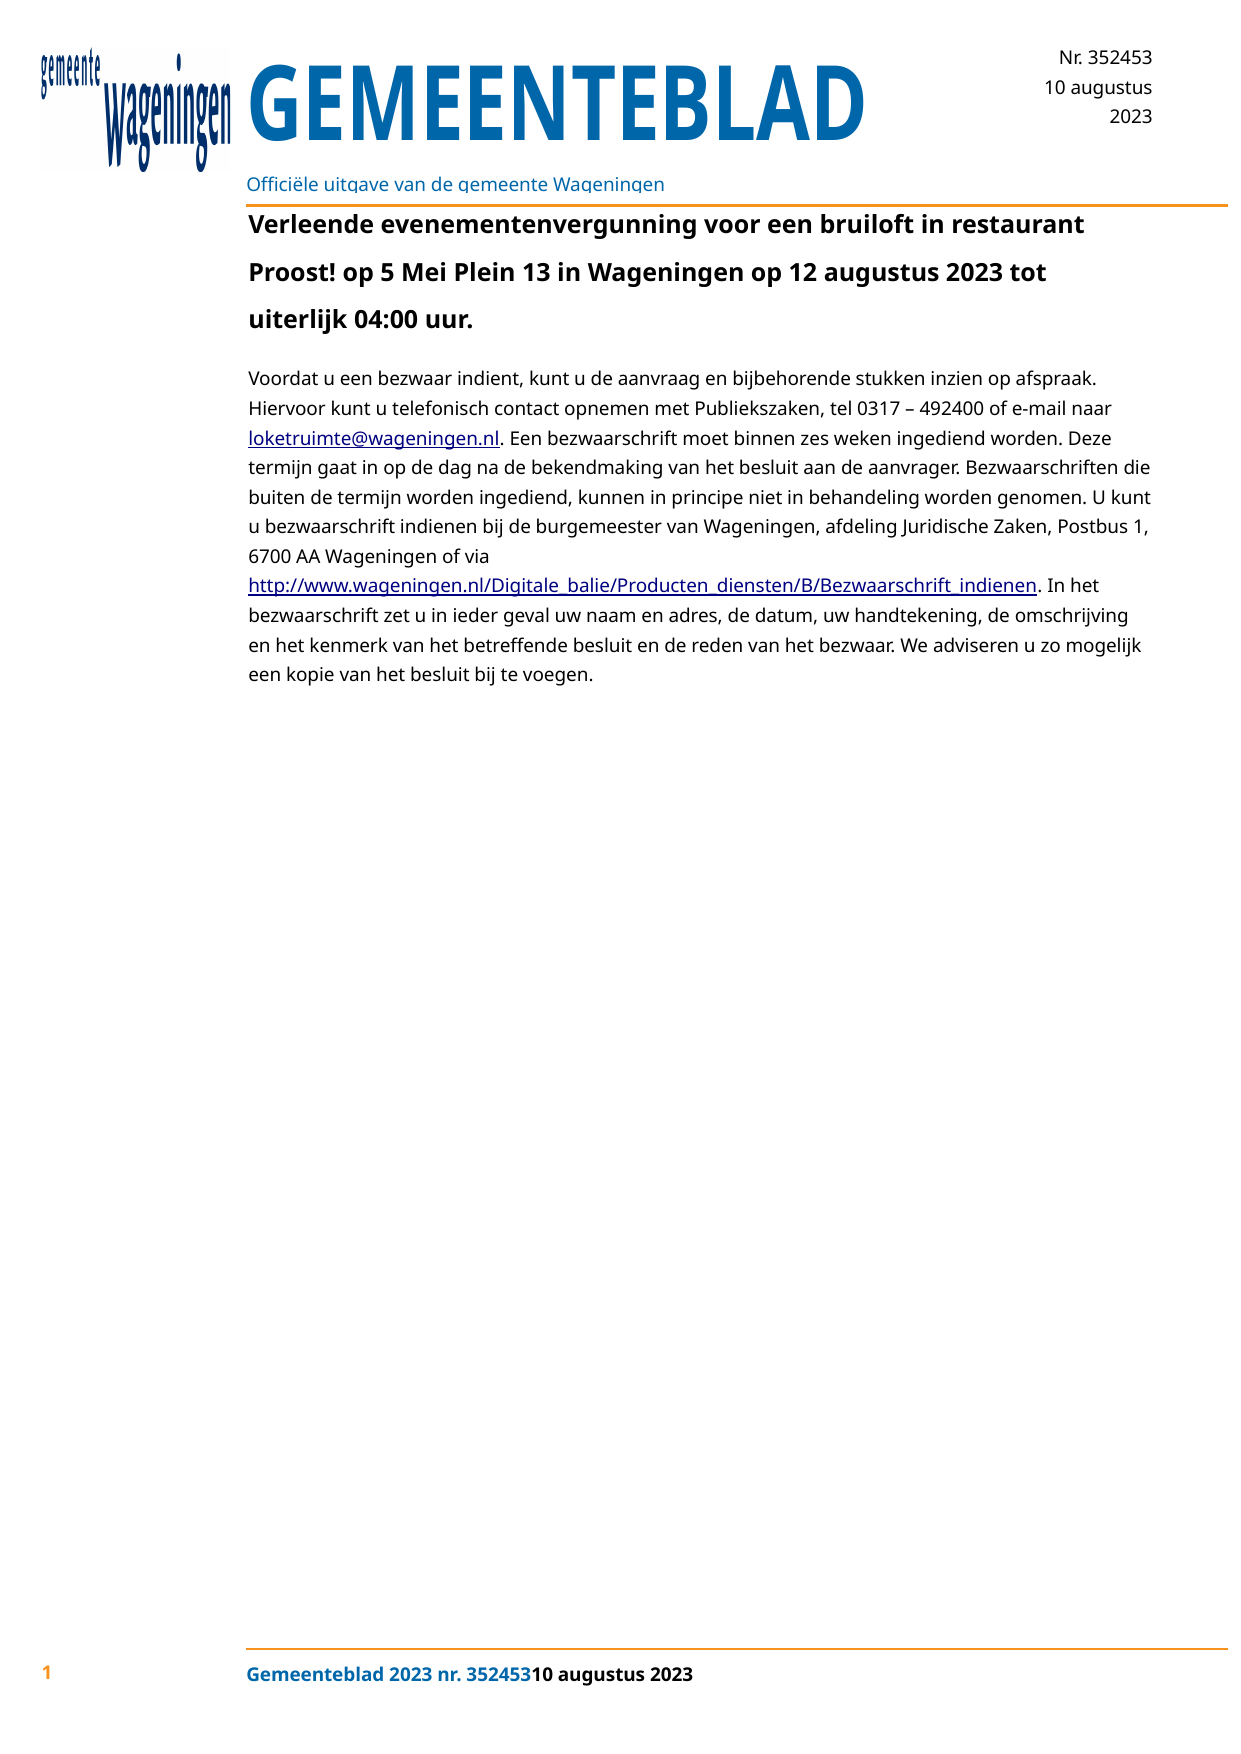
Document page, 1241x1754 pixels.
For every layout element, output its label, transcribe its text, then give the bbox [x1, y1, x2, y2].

text Verleende evenementenvergunning voor een bruiloft in restaurant Proost! op 5 Mei Plein 13 in Wageningen op 12 augustus 2023 tot uiterlijk 04:00 uur. [248, 207, 1152, 336]
text Voordat u een bezwaar indient, kunt u de aanvraag en bijbehorende stukken inzien op afspraak. Hiervoor kunt u telefonisch contact opnemen met Publiekszaken, tel 0317 – 492400 of e-mail naar loketruimte@wageningen.nl. Een bezwaarschrift moet binnen zes weken ingediend worden. Deze termijn gaat in op de dag na de bekendmaking van het besluit aan de aanvrager. Bezwaarschriften die buiten de termijn worden ingediend, kunnen in principe niet in behandeling worden genomen. U kunt u bezwaarschrift indienen bij de burgemeester van Wageningen, afdeling Juridische Zaken, Postbus 1, 6700 AA Wageningen of via http://www.wageningen.nl/Digitale_balie/Producten_diensten/B/Bezwaarschrift_indienen. In het bezwaarschrift zet u in ieder geval uw naam en adres, de datum, uw handtekening, de omschrijving en het kenmerk van het betreffende besluit en de reden van het bezwaar. We adviseren u zo mogelijk een kopie van het besluit bij te voegen. [248, 366, 1152, 687]
picture [41, 47, 231, 172]
